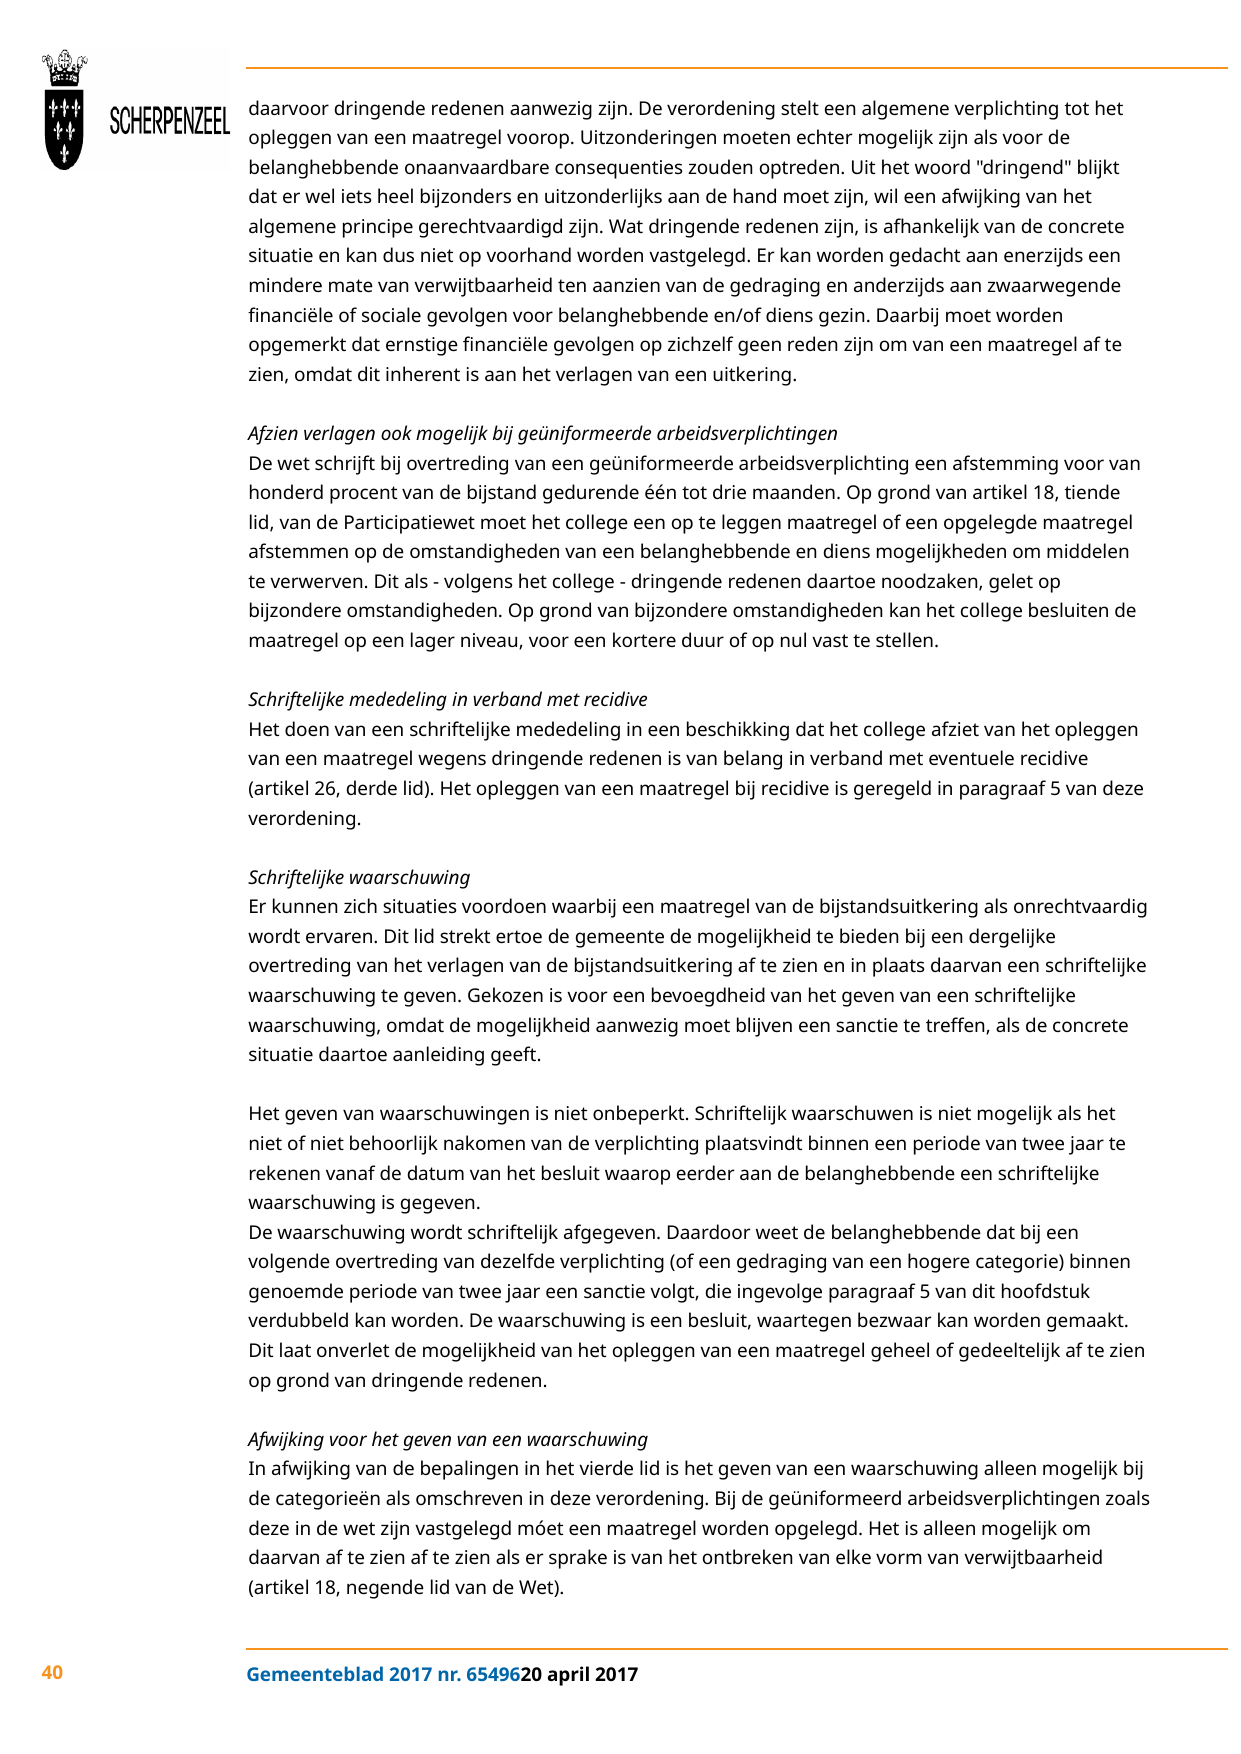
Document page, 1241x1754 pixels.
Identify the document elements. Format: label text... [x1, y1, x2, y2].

text Schriftelijke waarschuwing [248, 864, 1152, 890]
text Het doen van een schriftelijke mededeling in een beschikking dat het college afziet van het opleggen van een maatregel wegens dringende redenen is van belang in verband met eventuele recidive (artikel 26, derde lid). Het opleggen van een maatregel bij recidive is geregeld in paragraaf 5 van deze verordening. [248, 716, 1152, 831]
picture [41, 47, 231, 172]
text De wet schrijft bij overtreding van een geüniformeerde arbeidsverplichting een afstemming voor van honderd procent van de bijstand gedurende één tot drie maanden. Op grond van artikel 18, tiende lid, van de Participatiewet moet het college een op te leggen maatregel of een opgelegde maatregel afstemmen op de omstandigheden van een belanghebbende en diens mogelijkheden om middelen te verwerven. Dit als - volgens het college - dringende redenen daartoe noodzaken, gelet op bijzondere omstandigheden. Op grond van bijzondere omstandigheden kan het college besluiten de maatregel op een lager niveau, voor een kortere duur of op nul vast te stellen. [248, 450, 1152, 653]
text Schriftelijke mededeling in verband met recidive [248, 686, 1152, 712]
text daarvoor dringende redenen aanwezig zijn. De verordening stelt een algemene verplichting tot het opleggen van een maatregel voorop. Uitzonderingen moeten echter mogelijk zijn als voor de belanghebbende onaanvaardbare consequenties zouden optreden. Uit het woord "dringend" blijkt dat er wel iets heel bijzonders en uitzonderlijks aan de hand moet zijn, wil een afwijking van het algemene principe gerechtvaardigd zijn. Wat dringende redenen zijn, is afhankelijk van de concrete situatie en kan dus niet op voorhand worden vastgelegd. Er kan worden gedacht aan enerzijds een mindere mate van verwijtbaarheid ten aanzien van de gedraging en anderzijds aan zwaarwegende financiële of sociale gevolgen voor belanghebbende en/of diens gezin. Daarbij moet worden opgemerkt dat ernstige financiële gevolgen op zichzelf geen reden zijn om van een maatregel af te zien, omdat dit inherent is aan het verlagen van een uitkering. [248, 95, 1152, 387]
text In afwijking van de bepalingen in het vierde lid is het geven van een waarschuwing alleen mogelijk bij de categorieën als omschreven in deze verordening. Bij de geüniformeerd arbeidsverplichtingen zoals deze in de wet zijn vastgelegd móet een maatregel worden opgelegd. Het is alleen mogelijk om daarvan af te zien af te zien als er sprake is van het ontbreken van elke vorm van verwijtbaarheid (artikel 18, negende lid van de Wet). [248, 1456, 1152, 1600]
text Afzien verlagen ook mogelijk bij geüniformeerde arbeidsverplichtingen [248, 420, 1152, 446]
text Afwijking voor het geven van een waarschuwing [248, 1426, 1152, 1452]
text De waarschuwing wordt schriftelijk afgegeven. Daardoor weet de belanghebbende dat bij een volgende overtreding van dezelfde verplichting (of een gedraging van een hogere categorie) binnen genoemde periode van twee jaar een sanctie volgt, die ingevolge paragraaf 5 van dit hoofdstuk verdubbeld kan worden. De waarschuwing is een besluit, waartegen bezwaar kan worden gemaakt. Dit laat onverlet de mogelijkheid van het opleggen van een maatregel geheel of gedeeltelijk af te zien op grond van dringende redenen. [248, 1219, 1152, 1393]
text Er kunnen zich situaties voordoen waarbij een maatregel van de bijstandsuitkering als onrechtvaardig wordt ervaren. Dit lid strekt ertoe de gemeente de mogelijkheid te bieden bij een dergelijke overtreding van het verlagen van de bijstandsuitkering af te zien en in plaats daarvan een schriftelijke waarschuwing te geven. Gekozen is voor een bevoegdheid van het geven van een schriftelijke waarschuwing, omdat de mogelijkheid aanwezig moet blijven een sanctie te treffen, als de concrete situatie daartoe aanleiding geeft. [248, 893, 1152, 1067]
text Het geven van waarschuwingen is niet onbeperkt. Schriftelijk waarschuwen is niet mogelijk als het niet of niet behoorlijk nakomen van de verplichting plaatsvindt binnen een periode van twee jaar te rekenen vanaf de datum van het besluit waarop eerder aan de belanghebbende een schriftelijke waarschuwing is gegeven. [248, 1101, 1152, 1215]
